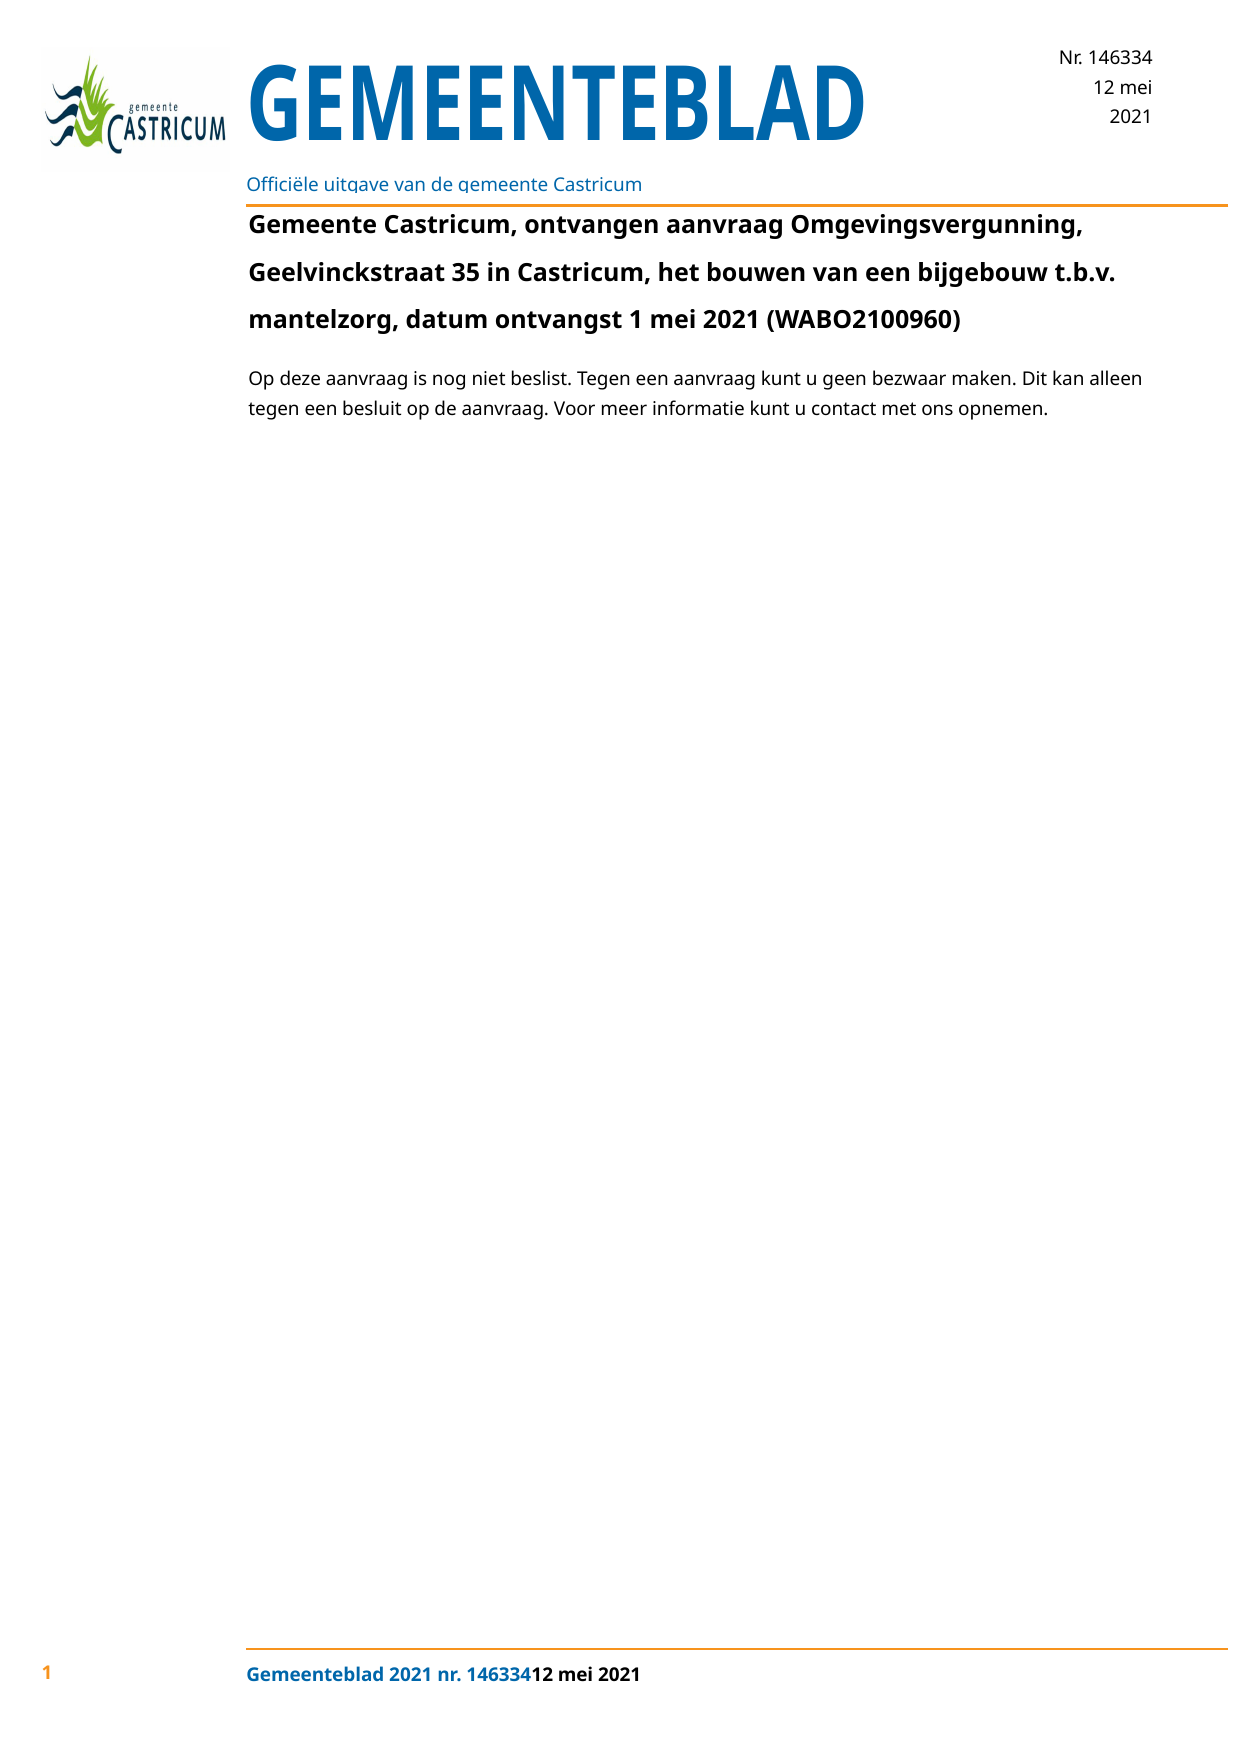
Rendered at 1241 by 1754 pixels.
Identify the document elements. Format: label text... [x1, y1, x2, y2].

text Op deze aanvraag is nog niet beslist. Tegen een aanvraag kunt u geen bezwaar maken. Dit kan alleen tegen een besluit op de aanvraag. Voor meer informatie kunt u contact met ons opnemen. [248, 366, 1152, 421]
picture [41, 47, 231, 172]
text Gemeente Castricum, ontvangen aanvraag Omgevingsvergunning, Geelvinckstraat 35 in Castricum, het bouwen van een bijgebouw t.b.v. mantelzorg, datum ontvangst 1 mei 2021 (WABO2100960) [248, 207, 1152, 336]
